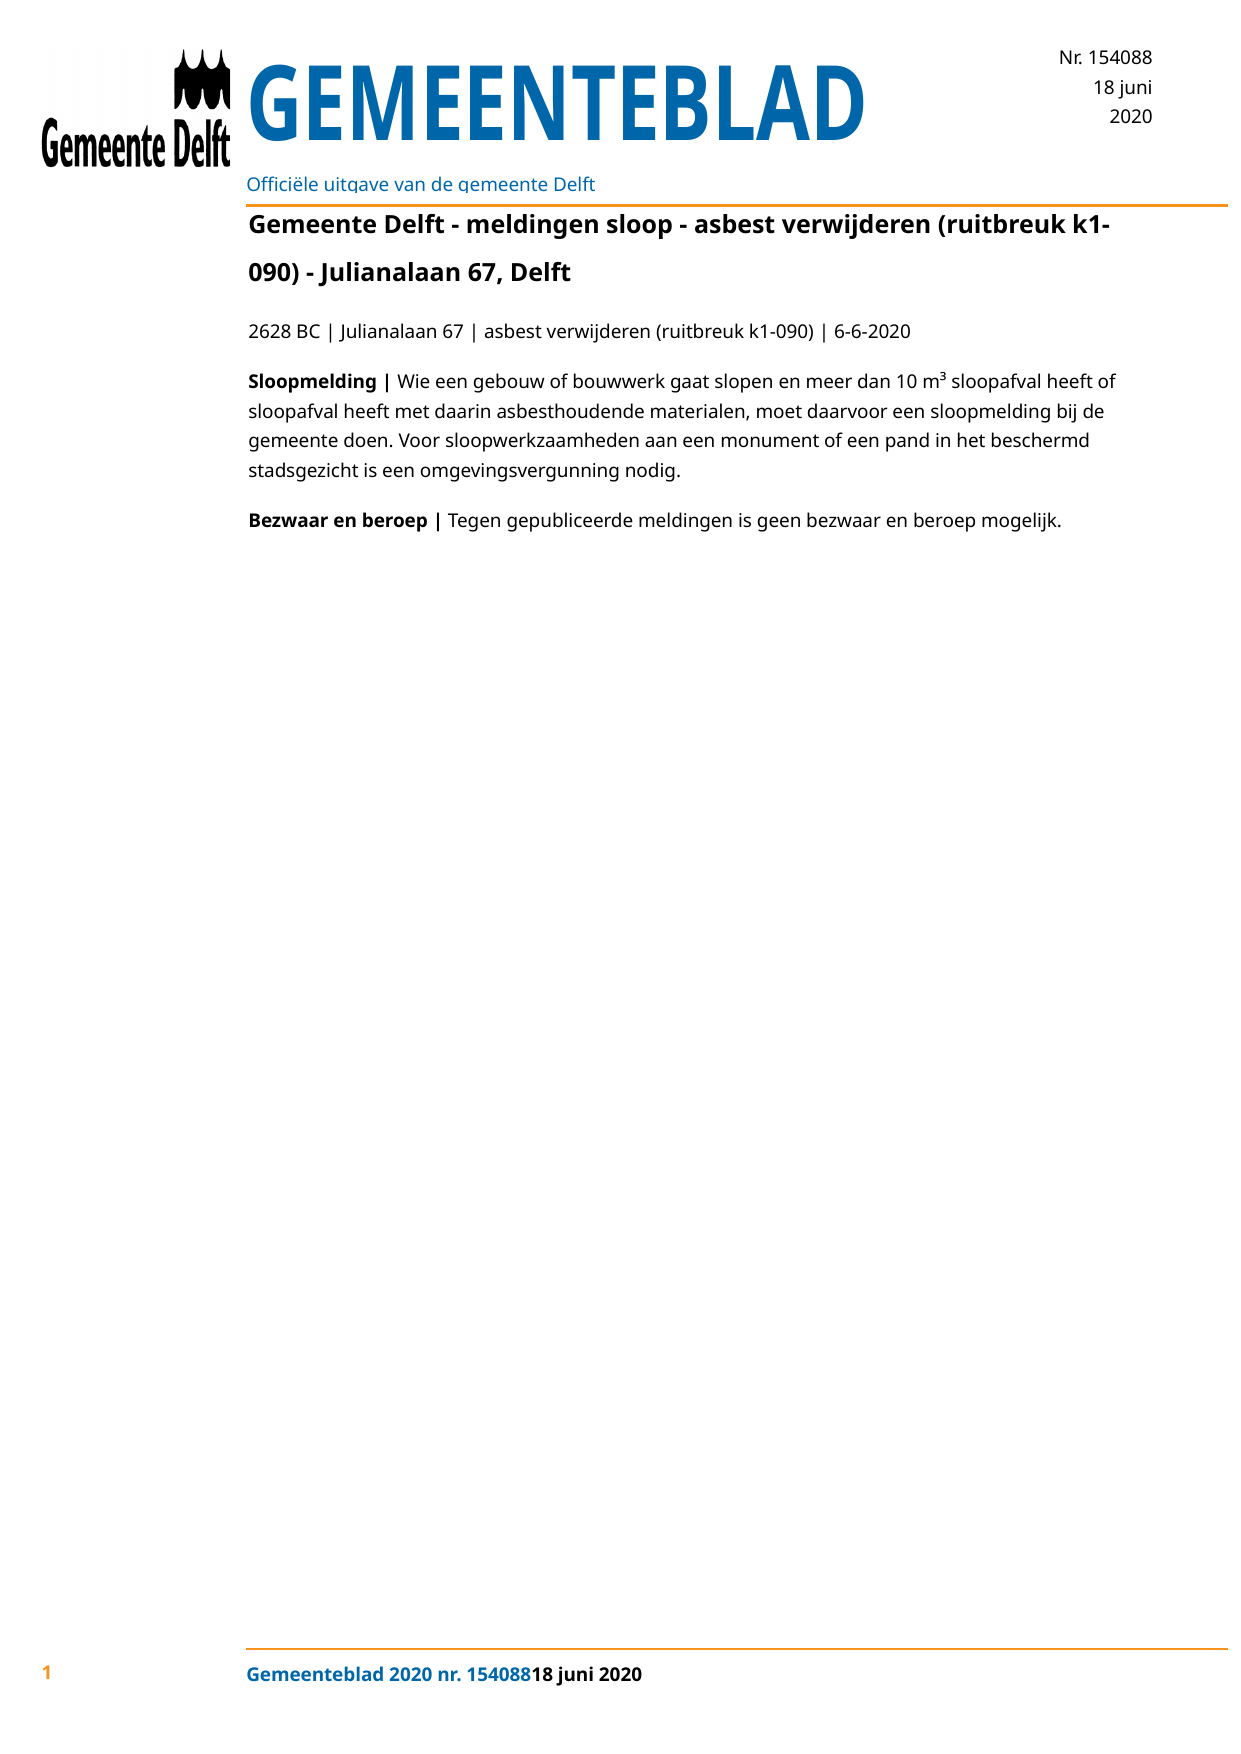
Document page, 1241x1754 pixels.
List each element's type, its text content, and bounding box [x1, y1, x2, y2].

text Sloopmelding | Wie een gebouw of bouwwerk gaat slopen en meer dan 10 m³ sloopafval heeft of sloopafval heeft met daarin asbesthoudende materialen, moet daarvoor een sloopmelding bij de gemeente doen. Voor sloopwerkzaamheden aan een monument of een pand in het beschermd stadsgezicht is een omgevingsvergunning nodig. [248, 368, 1152, 483]
text 2628 BC | Julianalaan 67 | asbest verwijderen (ruitbreuk k1-090) | 6-6-2020 [248, 318, 1152, 344]
picture [41, 47, 231, 172]
text Bezwaar en beroep | Tegen gepubliceerde meldingen is geen bezwaar en beroep mogelijk. [248, 507, 1152, 533]
text Gemeente Delft - meldingen sloop - asbest verwijderen (ruitbreuk k1-090) - Julianalaan 67, Delft [248, 207, 1152, 288]
